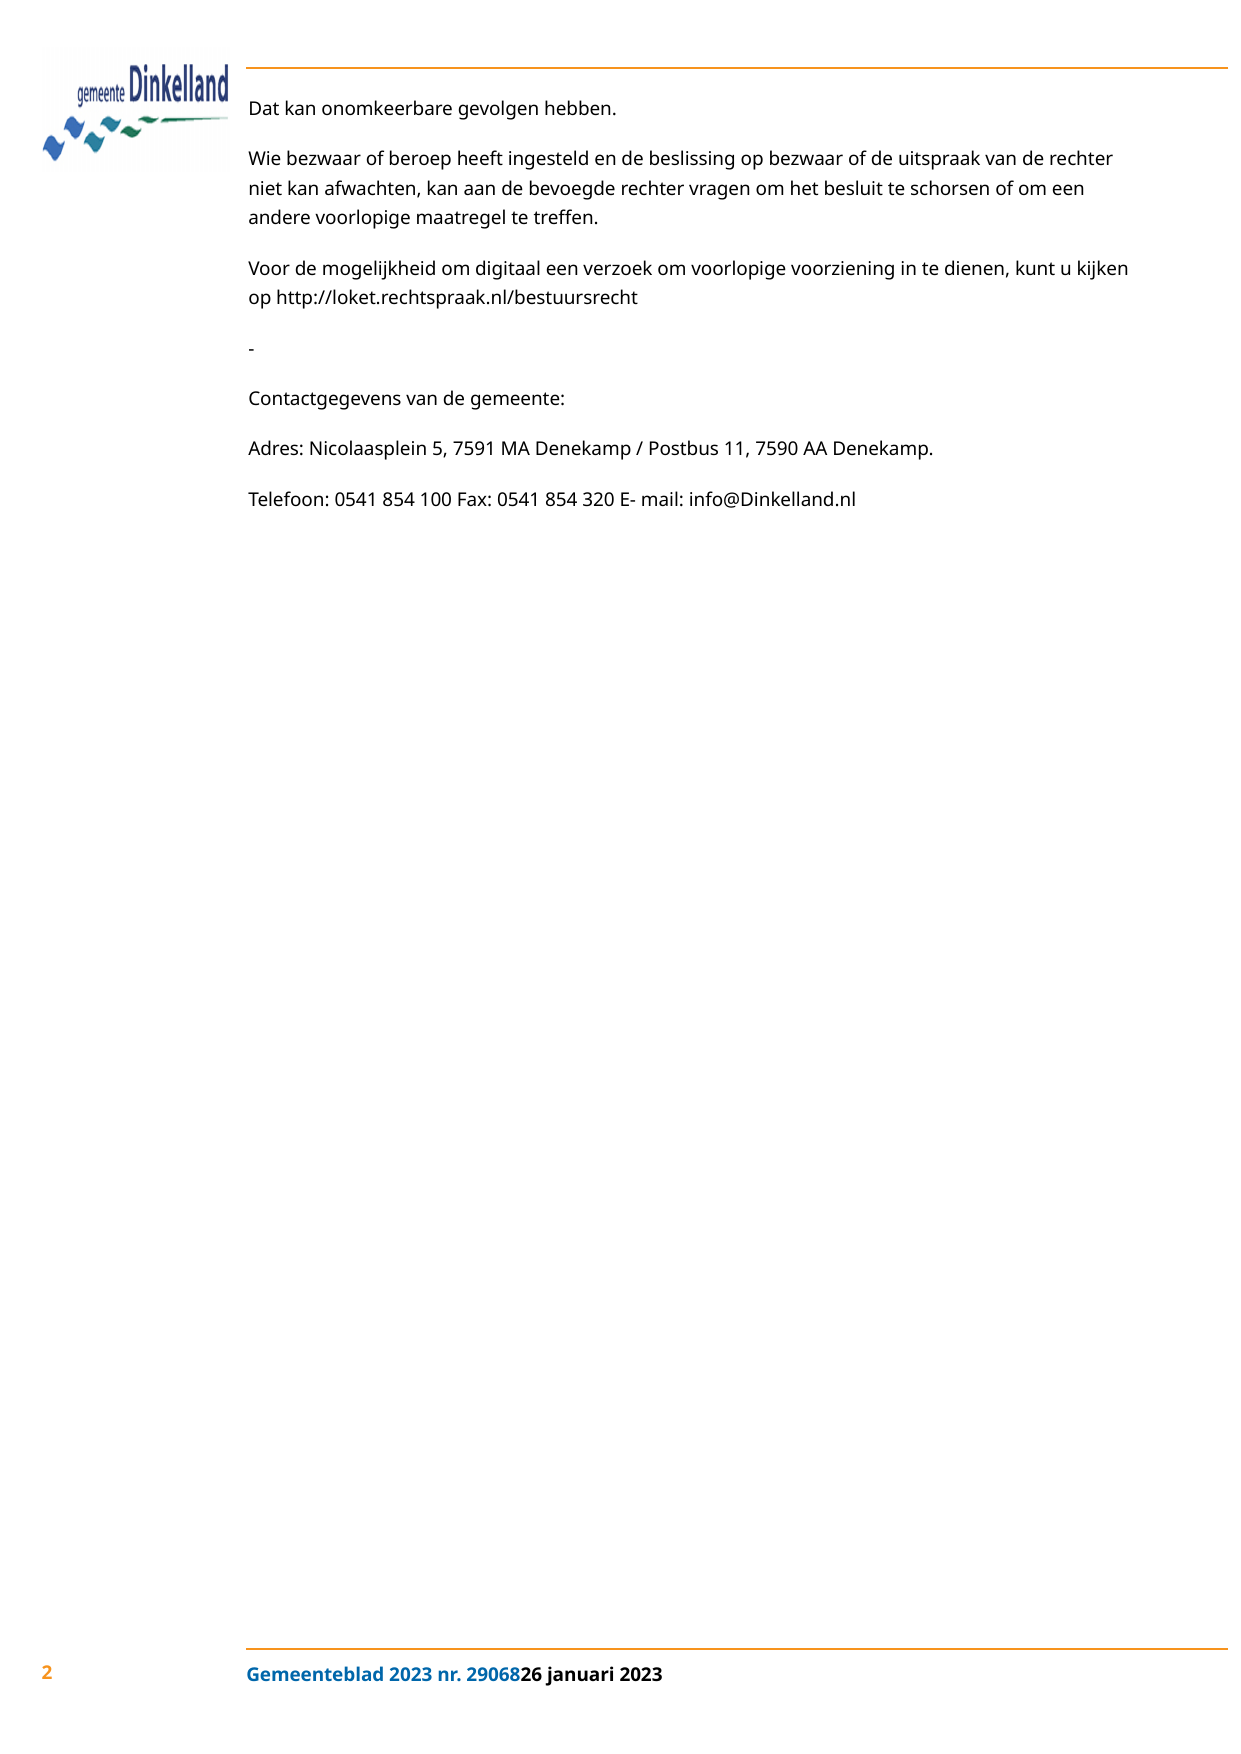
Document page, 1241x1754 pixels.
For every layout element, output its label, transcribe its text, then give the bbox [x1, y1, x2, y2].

text Telefoon: 0541 854 100 Fax: 0541 854 320 E- mail: info@Dinkelland.nl [248, 486, 1152, 512]
text - [248, 335, 1152, 361]
text Adres: Nicolaasplein 5, 7591 MA Denekamp / Postbus 11, 7590 AA Denekamp. [248, 436, 1152, 461]
text Contactgegevens van de gemeente: [248, 385, 1152, 411]
text Wie bezwaar of beroep heeft ingesteld en de beslissing op bezwaar of de uitspraak van de rechter niet kan afwachten, kan aan de bevoegde rechter vragen om het besluit te schorsen of om een andere voorlopige maatregel te treffen. [248, 145, 1152, 230]
text Voor de mogelijkheid om digitaal een verzoek om voorlopige voorziening in te dienen, kunt u kijken op http://loket.rechtspraak.nl/bestuursrecht [248, 255, 1152, 310]
picture [41, 47, 231, 172]
text Dat kan onomkeerbare gevolgen hebben. [248, 95, 1152, 121]
